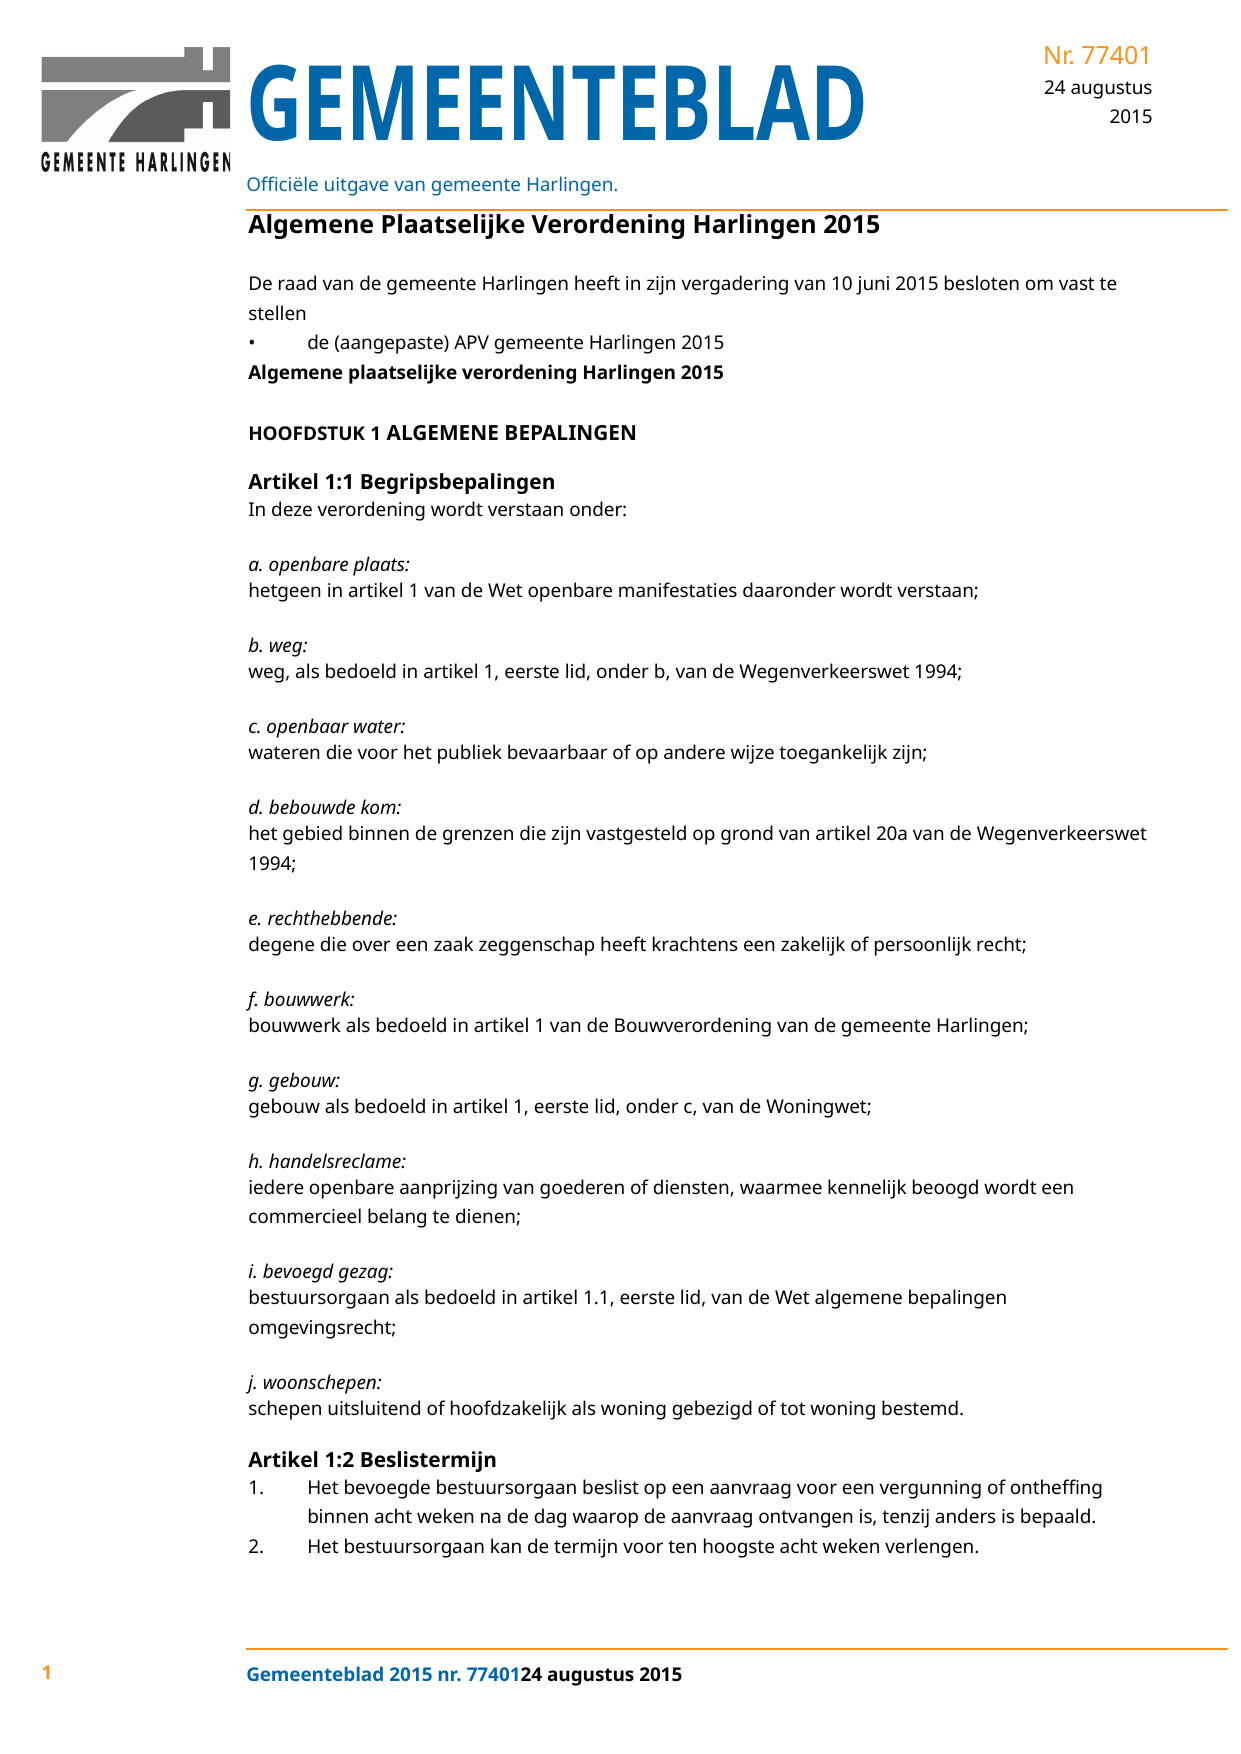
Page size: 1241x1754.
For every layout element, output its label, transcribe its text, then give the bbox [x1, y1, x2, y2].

text De raad van de gemeente Harlingen heeft in zijn vergadering van 10 juni 2015 besloten om vast te stellen [248, 270, 1152, 326]
text b. weg: [248, 632, 1152, 658]
text HOOFDSTUK 1 ALGEMENE BEPALINGEN [248, 418, 1152, 447]
text f. bouwwerk: [248, 986, 1152, 1012]
text e. rechthebbende: [248, 905, 1152, 931]
text Algemene Plaatselijke Verordening Harlingen 2015 [248, 211, 1152, 241]
list Het bestuursorgaan kan de termijn voor ten hoogste acht weken verlengen. [248, 1533, 1152, 1559]
text schepen uitsluitend of hoofdzakelijk als woning gebezigd of tot woning bestemd. [248, 1395, 1152, 1421]
text hetgeen in artikel 1 van de Wet openbare manifestaties daaronder wordt verstaan; [248, 577, 1152, 603]
text wateren die voor het publiek bevaarbaar of op andere wijze toegankelijk zijn; [248, 739, 1152, 765]
text degene die over een zaak zeggenschap heeft krachtens een zakelijk of persoonlijk recht; [248, 931, 1152, 956]
text Artikel 1:2 Beslistermijn [248, 1446, 1152, 1474]
text c. openbaar water: [248, 713, 1152, 739]
text In deze verordening wordt verstaan onder: [248, 496, 1152, 522]
text iedere openbare aanprijzing van goederen of diensten, waarmee kennelijk beoogd wordt een commercieel belang te dienen; [248, 1174, 1152, 1229]
text g. gebouw: [248, 1067, 1152, 1093]
text i. bevoegd gezag: [248, 1259, 1152, 1284]
text bestuursorgaan als bedoeld in artikel 1.1, eerste lid, van de Wet algemene bepalingen omgevingsrecht; [248, 1284, 1152, 1340]
text het gebied binnen de grenzen die zijn vastgesteld op grond van artikel 20a van de Wegenverkeerswet 1994; [248, 820, 1152, 875]
text Algemene plaatselijke verordening Harlingen 2015 [248, 359, 1152, 385]
text j. woonschepen: [248, 1369, 1152, 1395]
text d. bebouwde kom: [248, 794, 1152, 820]
text gebouw als bedoeld in artikel 1, eerste lid, onder c, van de Woningwet; [248, 1093, 1152, 1118]
text Artikel 1:1 Begripsbepalingen [248, 467, 1152, 496]
text a. openbare plaats: [248, 551, 1152, 577]
text weg, als bedoeld in artikel 1, eerste lid, onder b, van de Wegenverkeerswet 1994; [248, 658, 1152, 684]
text h. handelsreclame: [248, 1148, 1152, 1174]
list de (aangepaste) APV gemeente Harlingen 2015 [248, 329, 1152, 355]
picture [41, 47, 231, 172]
text bouwwerk als bedoeld in artikel 1 van de Bouwverordening van de gemeente Harlingen; [248, 1012, 1152, 1037]
list Het bevoegde bestuursorgaan beslist op een aanvraag voor een vergunning of ontheffing binnen acht weken na de dag waarop de aanvraag ontvangen is, tenzij anders is bepaald. [248, 1474, 1152, 1529]
